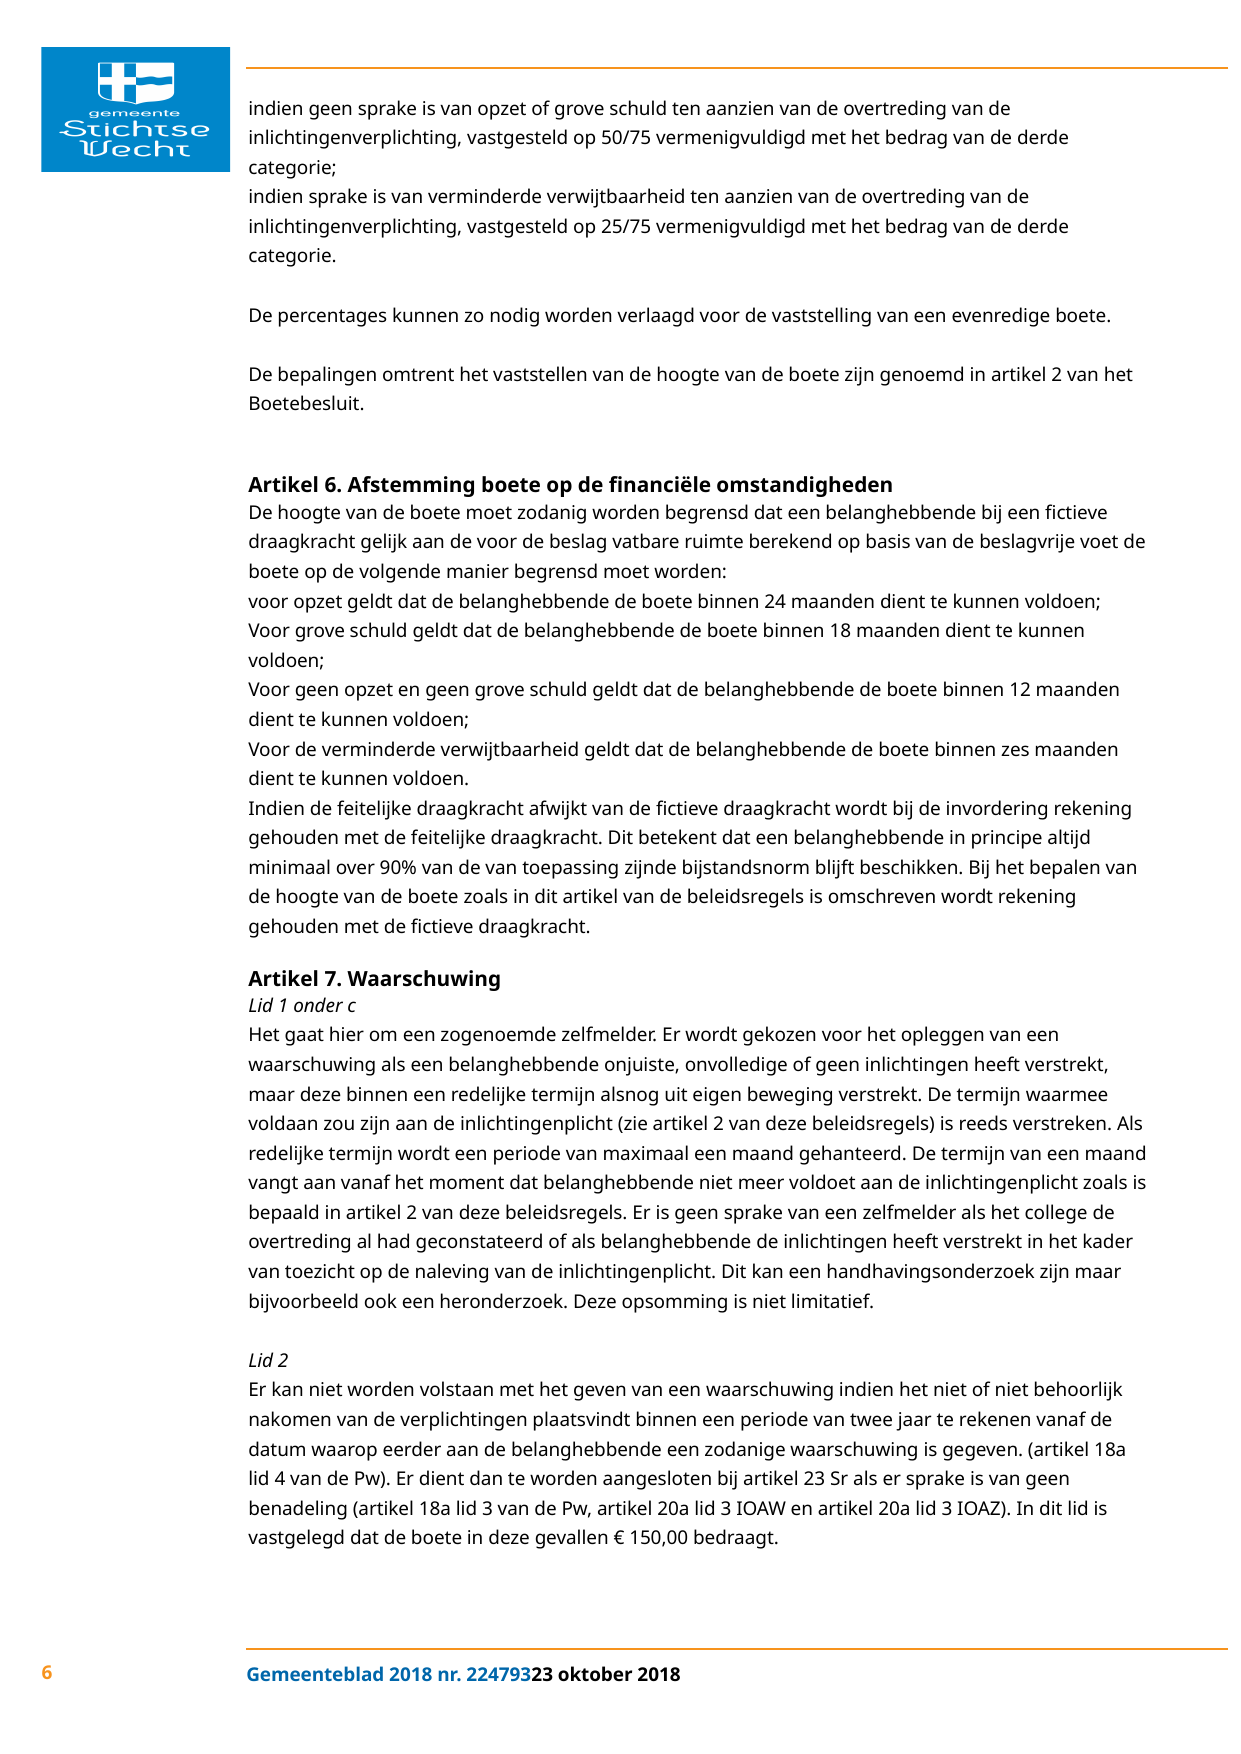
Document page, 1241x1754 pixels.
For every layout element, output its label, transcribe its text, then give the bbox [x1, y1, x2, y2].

text Indien de feitelijke draagkracht afwijkt van de fictieve draagkracht wordt bij de invordering rekening gehouden met de feitelijke draagkracht. Dit betekent dat een belanghebbende in principe altijd minimaal over 90% van de van toepassing zijnde bijstandsnorm blijft beschikken. Bij het bepalen van de hoogte van de boete zoals in dit artikel van de beleidsregels is omschreven wordt rekening gehouden met de fictieve draagkracht. [248, 795, 1152, 939]
text indien geen sprake is van opzet of grove schuld ten aanzien van de overtreding van de inlichtingenverplichting, vastgesteld op 50/75 vermenigvuldigd met het bedrag van de derde categorie; [248, 95, 1152, 180]
text Artikel 7. Waarschuwing [248, 964, 1152, 992]
text Voor de verminderde verwijtbaarheid geldt dat de belanghebbende de boete binnen zes maanden dient te kunnen voldoen. [248, 736, 1152, 791]
text indien sprake is van verminderde verwijtbaarheid ten aanzien van de overtreding van de inlichtingenverplichting, vastgesteld op 25/75 vermenigvuldigd met het bedrag van de derde categorie. [248, 183, 1152, 268]
text Lid 1 onder c [248, 992, 1152, 1018]
picture [99, 63, 135, 101]
text Het gaat hier om een zogenoemde zelfmelder. Er wordt gekozen voor het opleggen van een waarschuwing als een belanghebbende onjuiste, onvolledige of geen inlichtingen heeft verstrekt, maar deze binnen een redelijke termijn alsnog uit eigen beweging verstrekt. De termijn waarmee voldaan zou zijn aan de inlichtingenplicht (zie artikel 2 van deze beleidsregels) is reeds verstreken. Als redelijke termijn wordt een periode van maximaal een maand gehanteerd. De termijn van een maand vangt aan vanaf het moment dat belanghebbende niet meer voldoet aan de inlichtingenplicht zoals is bepaald in artikel 2 van deze beleidsregels. Er is geen sprake van een zelfmelder als het college de overtreding al had geconstateerd of als belanghebbende de inlichtingen heeft verstrekt in het kader van toezicht op de naleving van de inlichtingenplicht. Dit kan een handhavingsonderzoek zijn maar bijvoorbeeld ook een heronderzoek. Deze opsomming is niet limitatief. [248, 1022, 1152, 1314]
text De bepalingen omtrent het vaststellen van de hoogte van de boete zijn genoemd in artikel 2 van het Boetebesluit. [248, 361, 1152, 416]
text voor opzet geldt dat de belanghebbende de boete binnen 24 maanden dient te kunnen voldoen; [248, 588, 1152, 613]
picture [137, 63, 174, 103]
text De hoogte van de boete moet zodanig worden begrensd dat een belanghebbende bij een fictieve draagkracht gelijk aan de voor de beslag vatbare ruimte berekend op basis van de beslagvrije voet de boete op de volgende manier begrensd moet worden: [248, 499, 1152, 584]
text Lid 2 [248, 1347, 1152, 1373]
text Voor grove schuld geldt dat de belanghebbende de boete binnen 18 maanden dient te kunnen voldoen; [248, 617, 1152, 673]
text Er kan niet worden volstaan met het geven van een waarschuwing indien het niet of niet behoorlijk nakomen van de verplichtingen plaatsvindt binnen een periode van twee jaar te rekenen vanaf de datum waarop eerder aan de belanghebbende een zodanige waarschuwing is gegeven. (artikel 18a lid 4 van de Pw). Er dient dan te worden aangesloten bij artikel 23 Sr als er sprake is van geen benadeling (artikel 18a lid 3 van de Pw, artikel 20a lid 3 IOAW en artikel 20a lid 3 IOAZ). In dit lid is vastgelegd dat de boete in deze gevallen € 150,00 bedraagt. [248, 1377, 1152, 1550]
text Voor geen opzet en geen grove schuld geldt dat de belanghebbende de boete binnen 12 maanden dient te kunnen voldoen; [248, 677, 1152, 732]
text Artikel 6. Afstemming boete op de financiële omstandigheden [248, 471, 1152, 499]
text De percentages kunnen zo nodig worden verlaagd voor de vaststelling van een evenredige boete. [248, 302, 1152, 328]
